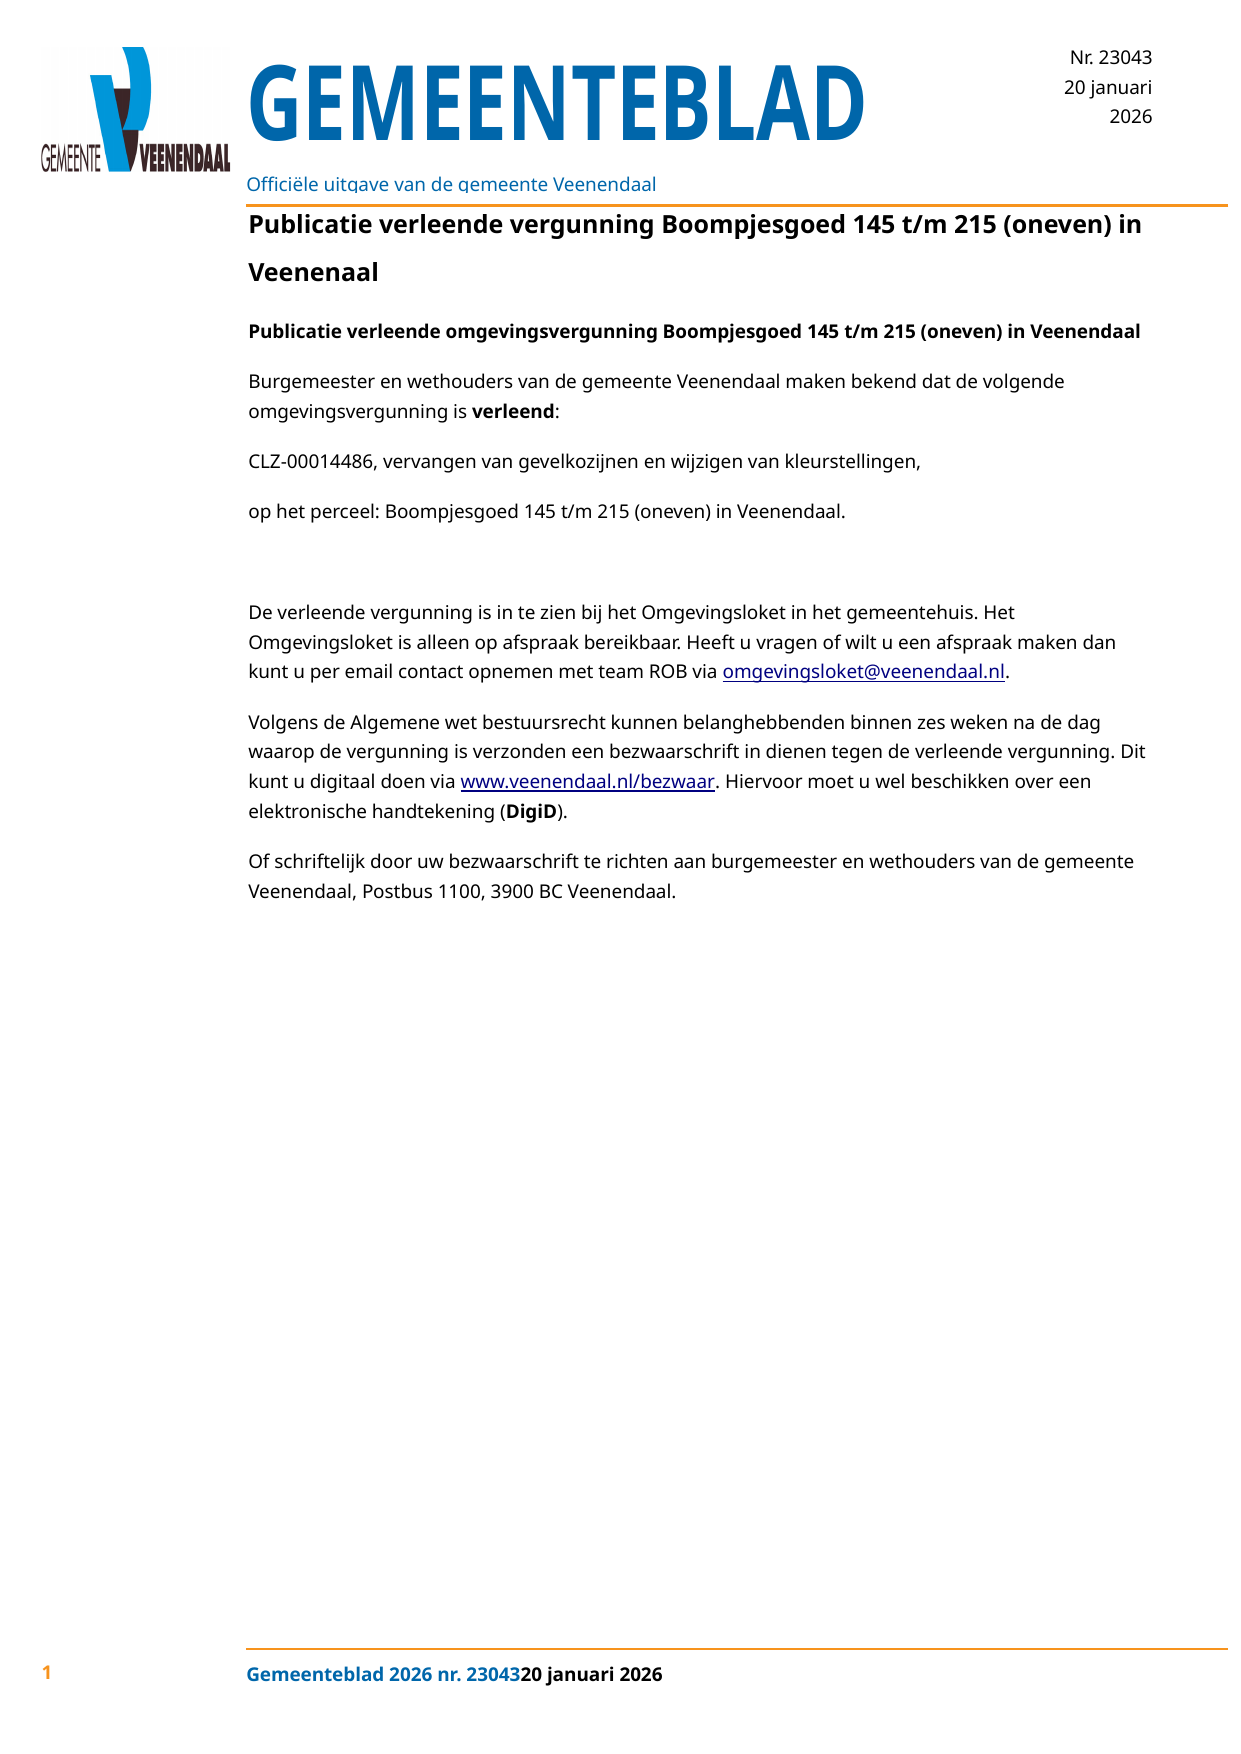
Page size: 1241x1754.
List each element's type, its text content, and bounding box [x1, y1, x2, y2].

text Publicatie verleende omgevingsvergunning Boompjesgoed 145 t/m 215 (oneven) in Veenendaal [248, 318, 1152, 344]
text Burgemeester en wethouders van de gemeente Veenendaal maken bekend dat de volgende omgevingsvergunning is verleend: [248, 368, 1152, 424]
text De verleende vergunning is in te zien bij het Omgevingsloket in het gemeentehuis. Het Omgevingsloket is alleen op afspraak bereikbaar. Heeft u vragen of wilt u een afspraak maken dan kunt u per email contact opnemen met team ROB via omgevingsloket@veenendaal.nl. [248, 599, 1152, 684]
text CLZ-00014486, vervangen van gevelkozijnen en wijzigen van kleurstellingen, [248, 448, 1152, 474]
text Of schriftelijk door uw bezwaarschrift te richten aan burgemeester en wethouders van de gemeente Veenendaal, Postbus 1100, 3900 BC Veenendaal. [248, 848, 1152, 904]
text op het perceel: Boompjesgoed 145 t/m 215 (oneven) in Veenendaal. [248, 499, 1152, 524]
text Publicatie verleende vergunning Boompjesgoed 145 t/m 215 (oneven) in Veenenaal [248, 207, 1152, 288]
text Volgens de Algemene wet bestuursrecht kunnen belanghebbenden binnen zes weken na de dag waarop de vergunning is verzonden een bezwaarschrift in dienen tegen de verleende vergunning. Dit kunt u digitaal doen via www.veenendaal.nl/bezwaar. Hiervoor moet u wel beschikken over een elektronische handtekening (DigiD). [248, 709, 1152, 824]
picture [123, 47, 231, 172]
picture [41, 47, 130, 172]
